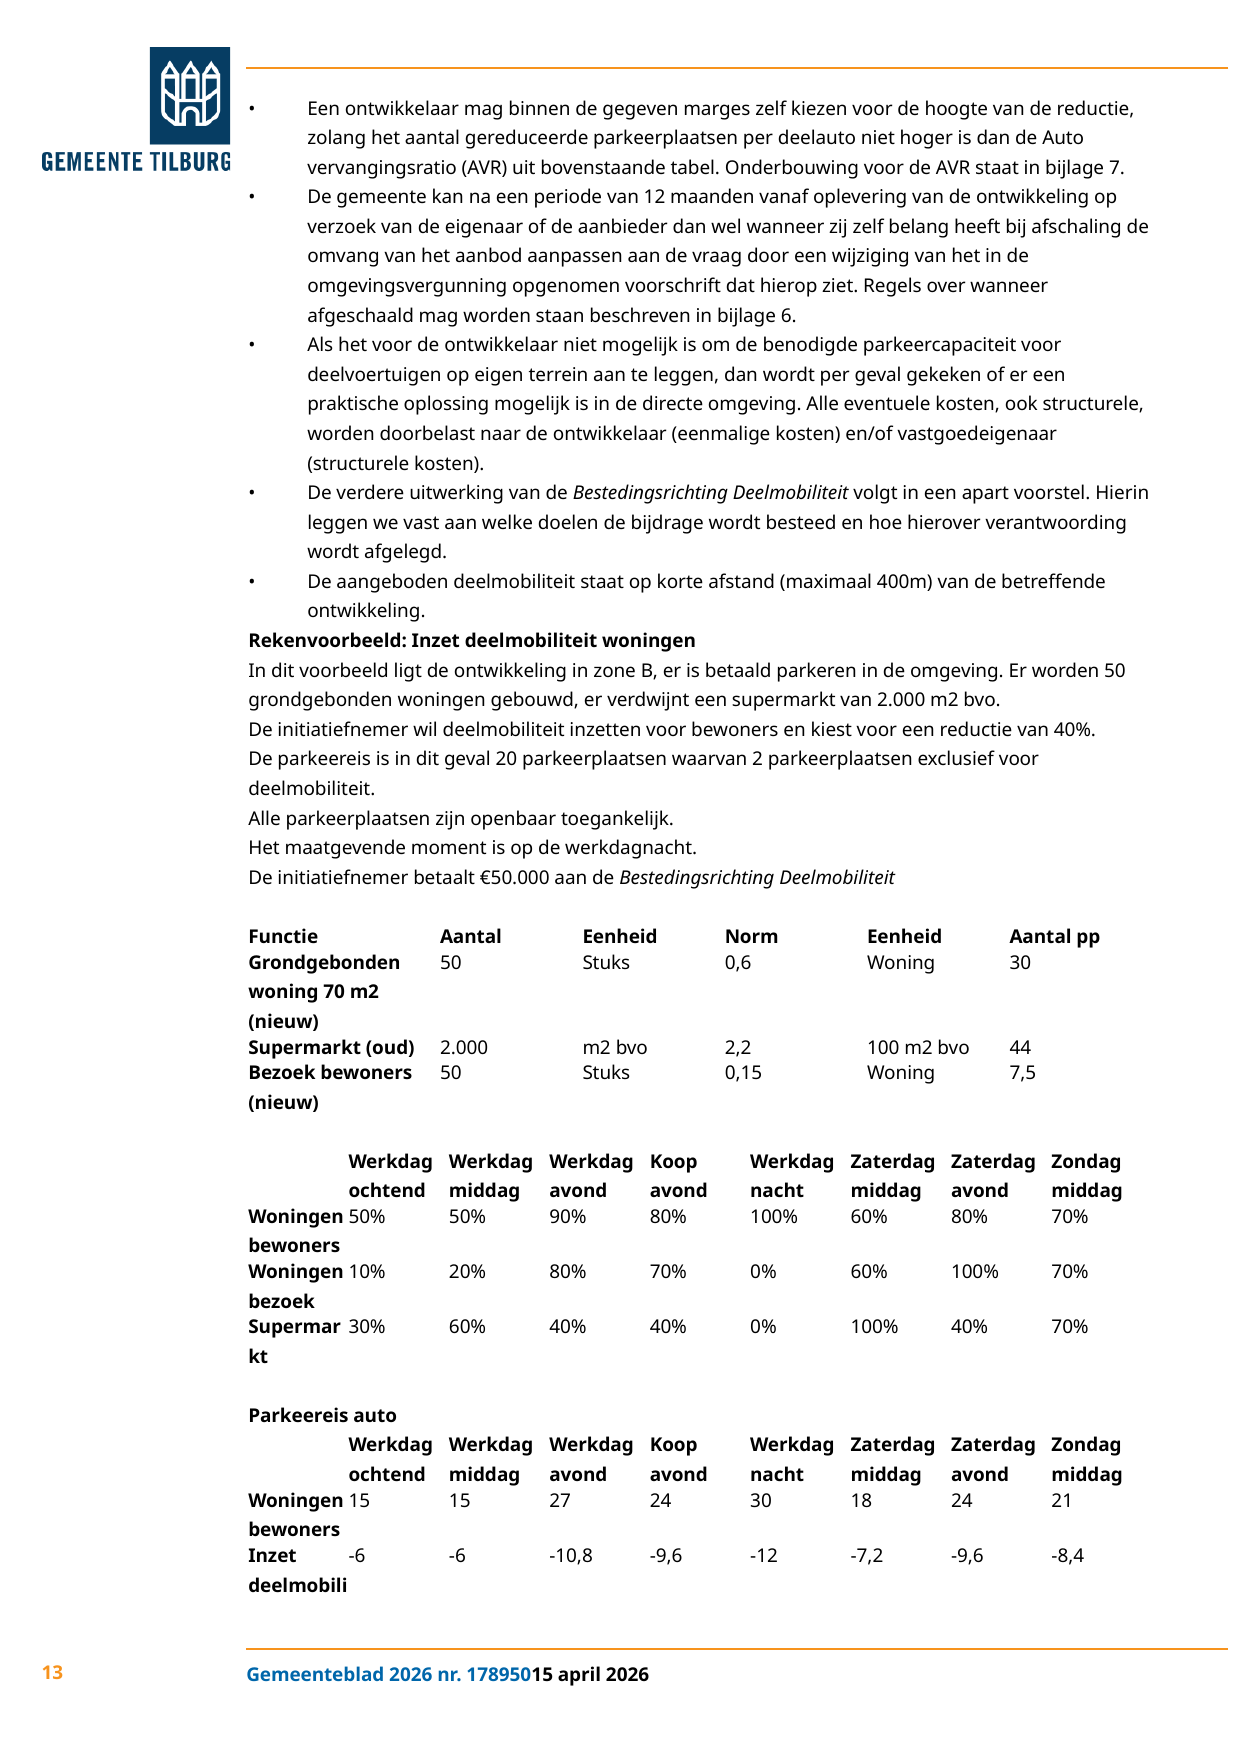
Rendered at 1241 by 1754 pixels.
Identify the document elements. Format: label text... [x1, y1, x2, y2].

table_cell Bezoek bewoners (nieuw) [248, 1060, 440, 1115]
table_header Werkdag nacht [750, 1148, 850, 1203]
table_cell 15 [348, 1487, 449, 1542]
table_cell Woningen bewoners [248, 1487, 348, 1542]
table_cell 40% [951, 1314, 1051, 1369]
list Een ontwikkelaar mag binnen de gegeven marges zelf kiezen voor de hoogte van de reductie, zolang het aantal gereduceerde parkeerplaatsen per deelauto niet hoger is dan de Auto vervangingsratio (AVR) uit bovenstaande tabel. Onderbouwing voor de AVR staat in bijlage 7. [248, 95, 1152, 180]
list Als het voor de ontwikkelaar niet mogelijk is om de benodigde parkeercapaciteit voor deelvoertuigen op eigen terrein aan te leggen, dan wordt per geval gekeken of er een praktische oplossing mogelijk is in de directe omgeving. Alle eventuele kosten, ook structurele, worden doorbelast naar de ontwikkelaar (eenmalige kosten) en/of vastgoedeigenaar (structurele kosten). [248, 331, 1152, 476]
table_cell 30% [348, 1314, 449, 1369]
table_cell m2 bvo [582, 1034, 724, 1059]
table_cell 30 [1009, 949, 1152, 1034]
text Alle parkeerplaatsen zijn openbaar toegankelijk. [248, 805, 1152, 831]
table_header Functie [248, 923, 440, 949]
table_header Eenheid [582, 923, 724, 949]
table_cell 70% [650, 1259, 750, 1314]
table_cell -10,8 [549, 1542, 649, 1597]
table_cell 50% [348, 1203, 449, 1258]
table_header Zondag middag [1051, 1432, 1152, 1487]
table_cell -9,6 [951, 1542, 1051, 1597]
table_cell 100 m2 bvo [867, 1034, 1009, 1059]
text Parkeereis auto [248, 1402, 1152, 1428]
table_cell Woning [867, 1060, 1009, 1115]
table_cell 24 [951, 1487, 1051, 1542]
table_header Zaterdag middag [850, 1148, 951, 1203]
table_header Aantal pp [1009, 923, 1152, 949]
table_cell 60% [850, 1259, 951, 1314]
table_cell -8,4 [1051, 1542, 1152, 1597]
text De initiatiefnemer betaalt €50.000 aan de Bestedingsrichting Deelmobiliteit [248, 864, 1152, 890]
table_cell Supermarkt (oud) [248, 1034, 440, 1059]
table_cell Supermarkt [248, 1314, 348, 1369]
table_cell -6 [449, 1542, 549, 1597]
table_cell Stuks [582, 949, 724, 1034]
table_cell -6 [348, 1542, 449, 1597]
table_cell 0% [750, 1314, 850, 1369]
table_header Zaterdag avond [951, 1432, 1051, 1487]
table_cell 100% [750, 1203, 850, 1258]
table_cell Woning [867, 949, 1009, 1034]
table_cell 60% [449, 1314, 549, 1369]
list De gemeente kan na een periode van 12 maanden vanaf oplevering van de ontwikkeling op verzoek van de eigenaar of de aanbieder dan wel wanneer zij zelf belang heeft bij afschaling de omvang van het aanbod aanpassen aan de vraag door een wijziging van het in de omgevingsvergunning opgenomen voorschrift dat hierop ziet. Regels over wanneer afgeschaald mag worden staan beschreven in bijlage 6. [248, 183, 1152, 328]
table_cell 90% [549, 1203, 649, 1258]
table_cell 80% [549, 1259, 649, 1314]
list De verdere uitwerking van de Bestedingsrichting Deelmobiliteit volgt in een apart voorstel. Hierin leggen we vast aan welke doelen de bijdrage wordt besteed en hoe hierover verantwoording wordt afgelegd. [248, 479, 1152, 564]
table_header Aantal [440, 923, 582, 949]
table_header Koop avond [650, 1432, 750, 1487]
table_cell -9,6 [650, 1542, 750, 1597]
table_cell 80% [951, 1203, 1051, 1258]
table_header Werkdag ochtend [348, 1148, 449, 1203]
table_cell Grondgebonden woning 70 m2 (nieuw) [248, 949, 440, 1034]
table_cell 20% [449, 1259, 549, 1314]
table_header Zondag middag [1051, 1148, 1152, 1203]
table_header Zaterdag avond [951, 1148, 1051, 1203]
table_header Werkdag avond [549, 1432, 649, 1487]
table_cell 100% [850, 1314, 951, 1369]
table_cell 2.000 [440, 1034, 582, 1059]
list De aangeboden deelmobiliteit staat op korte afstand (maximaal 400m) van de betreffende ontwikkeling. [248, 568, 1152, 623]
text De parkeereis is in dit geval 20 parkeerplaatsen waarvan 2 parkeerplaatsen exclusief voor deelmobiliteit. [248, 746, 1152, 801]
picture [41, 47, 231, 172]
table_cell 50% [449, 1203, 549, 1258]
table_cell 0,15 [725, 1060, 867, 1115]
table_header Werkdag middag [449, 1148, 549, 1203]
table_cell 40% [549, 1314, 649, 1369]
table_header Zaterdag middag [850, 1432, 951, 1487]
table_cell -12 [750, 1542, 850, 1597]
table_cell 100% [951, 1259, 1051, 1314]
table_cell 50 [440, 949, 582, 1034]
table_cell 0% [750, 1259, 850, 1314]
table_cell 10% [348, 1259, 449, 1314]
table_header Werkdag nacht [750, 1432, 850, 1487]
table_cell Stuks [582, 1060, 724, 1115]
table_header Koop avond [650, 1148, 750, 1203]
table_cell 80% [650, 1203, 750, 1258]
table_cell 2,2 [725, 1034, 867, 1059]
table_header Eenheid [867, 923, 1009, 949]
table_cell 24 [650, 1487, 750, 1542]
table_cell 18 [850, 1487, 951, 1542]
table_cell 15 [449, 1487, 549, 1542]
table_cell 70% [1051, 1314, 1152, 1369]
table_header [248, 1432, 348, 1487]
table_header Werkdag avond [549, 1148, 649, 1203]
table_header Norm [725, 923, 867, 949]
table_cell 70% [1051, 1203, 1152, 1258]
table_cell 70% [1051, 1259, 1152, 1314]
text Rekenvoorbeeld: Inzet deelmobiliteit woningen [248, 627, 1152, 653]
table_header [248, 1148, 348, 1203]
table_header Werkdag middag [449, 1432, 549, 1487]
table_cell 44 [1009, 1034, 1152, 1059]
text De initiatiefnemer wil deelmobiliteit inzetten voor bewoners en kiest voor een reductie van 40%. [248, 716, 1152, 742]
table_cell Inzet deelmobili [248, 1542, 348, 1597]
table_cell 21 [1051, 1487, 1152, 1542]
text In dit voorbeeld ligt de ontwikkeling in zone B, er is betaald parkeren in de omgeving. Er worden 50 grondgebonden woningen gebouwd, er verdwijnt een supermarkt van 2.000 m2 bvo. [248, 657, 1152, 712]
table_cell 60% [850, 1203, 951, 1258]
table_cell 27 [549, 1487, 649, 1542]
table_cell 7,5 [1009, 1060, 1152, 1115]
text Het maatgevende moment is op de werkdagnacht. [248, 834, 1152, 860]
table_cell 50 [440, 1060, 582, 1115]
table_cell 30 [750, 1487, 850, 1542]
table_cell -7,2 [850, 1542, 951, 1597]
table_header Werkdag ochtend [348, 1432, 449, 1487]
table_cell 0,6 [725, 949, 867, 1034]
table_cell 40% [650, 1314, 750, 1369]
table_cell Woningen bewoners [248, 1203, 348, 1258]
table_cell Woningen bezoek [248, 1259, 348, 1314]
